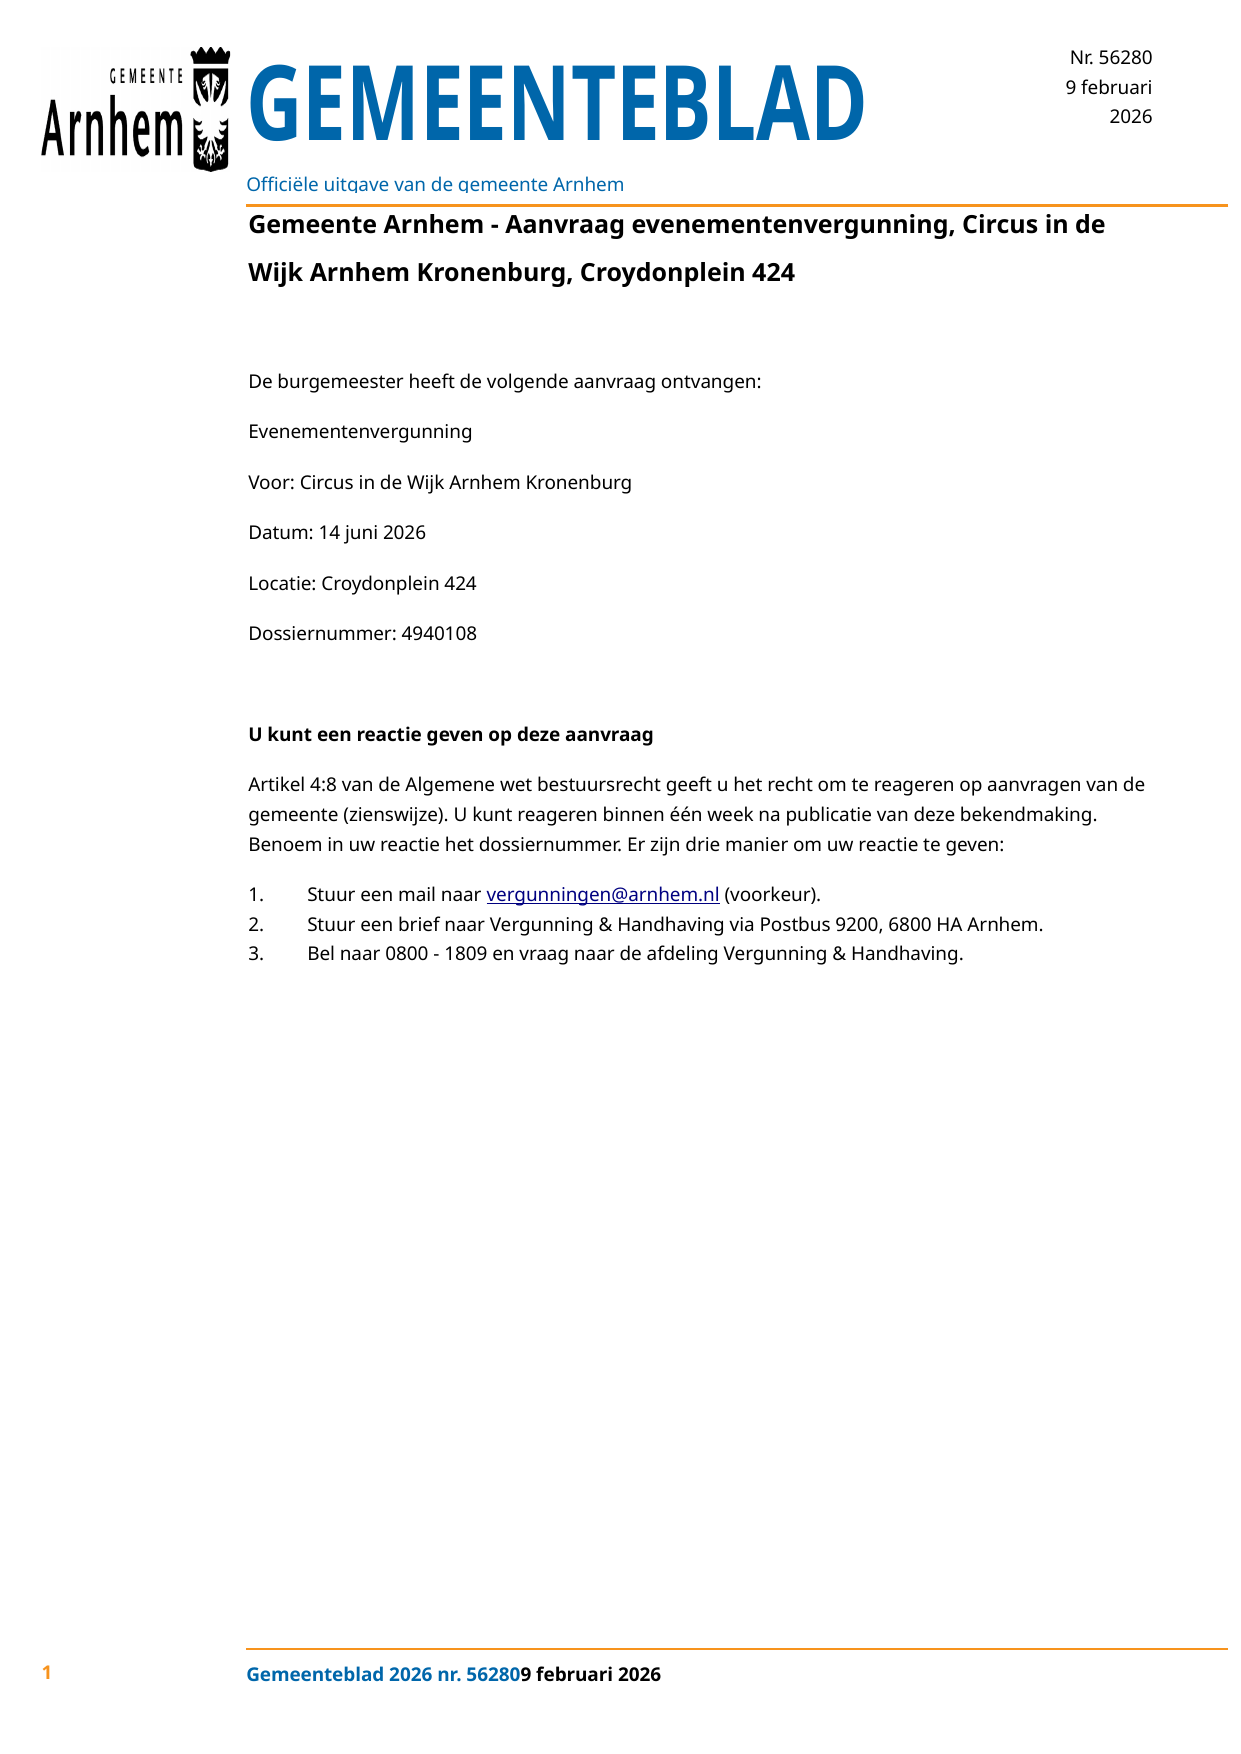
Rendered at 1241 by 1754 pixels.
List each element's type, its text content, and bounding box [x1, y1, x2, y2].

list Bel naar 0800 - 1809 en vraag naar de afdeling Vergunning & Handhaving. [248, 940, 1152, 966]
text Datum: 14 juni 2026 [248, 519, 1152, 545]
picture [41, 47, 231, 172]
text Voor: Circus in de Wijk Arnhem Kronenburg [248, 469, 1152, 495]
text Locatie: Croydonplein 424 [248, 570, 1152, 596]
text Evenementenvergunning [248, 419, 1152, 444]
text De burgemeester heeft de volgende aanvraag ontvangen: [248, 368, 1152, 394]
text U kunt een reactie geven op deze aanvraag [248, 721, 1152, 747]
list Stuur een mail naar vergunningen@arnhem.nl (voorkeur). [248, 881, 1152, 907]
list Stuur een brief naar Vergunning & Handhaving via Postbus 9200, 6800 HA Arnhem. [248, 911, 1152, 937]
text Gemeente Arnhem - Aanvraag evenementenvergunning, Circus in de Wijk Arnhem Kronenburg, Croydonplein 424 [248, 207, 1152, 288]
text Artikel 4:8 van de Algemene wet bestuursrecht geeft u het recht om te reageren op aanvragen van de gemeente (zienswijze). U kunt reageren binnen één week na publicatie van deze bekendmaking. Benoem in uw reactie het dossiernummer. Er zijn drie manier om uw reactie te geven: [248, 772, 1152, 857]
text Dossiernummer: 4940108 [248, 620, 1152, 646]
